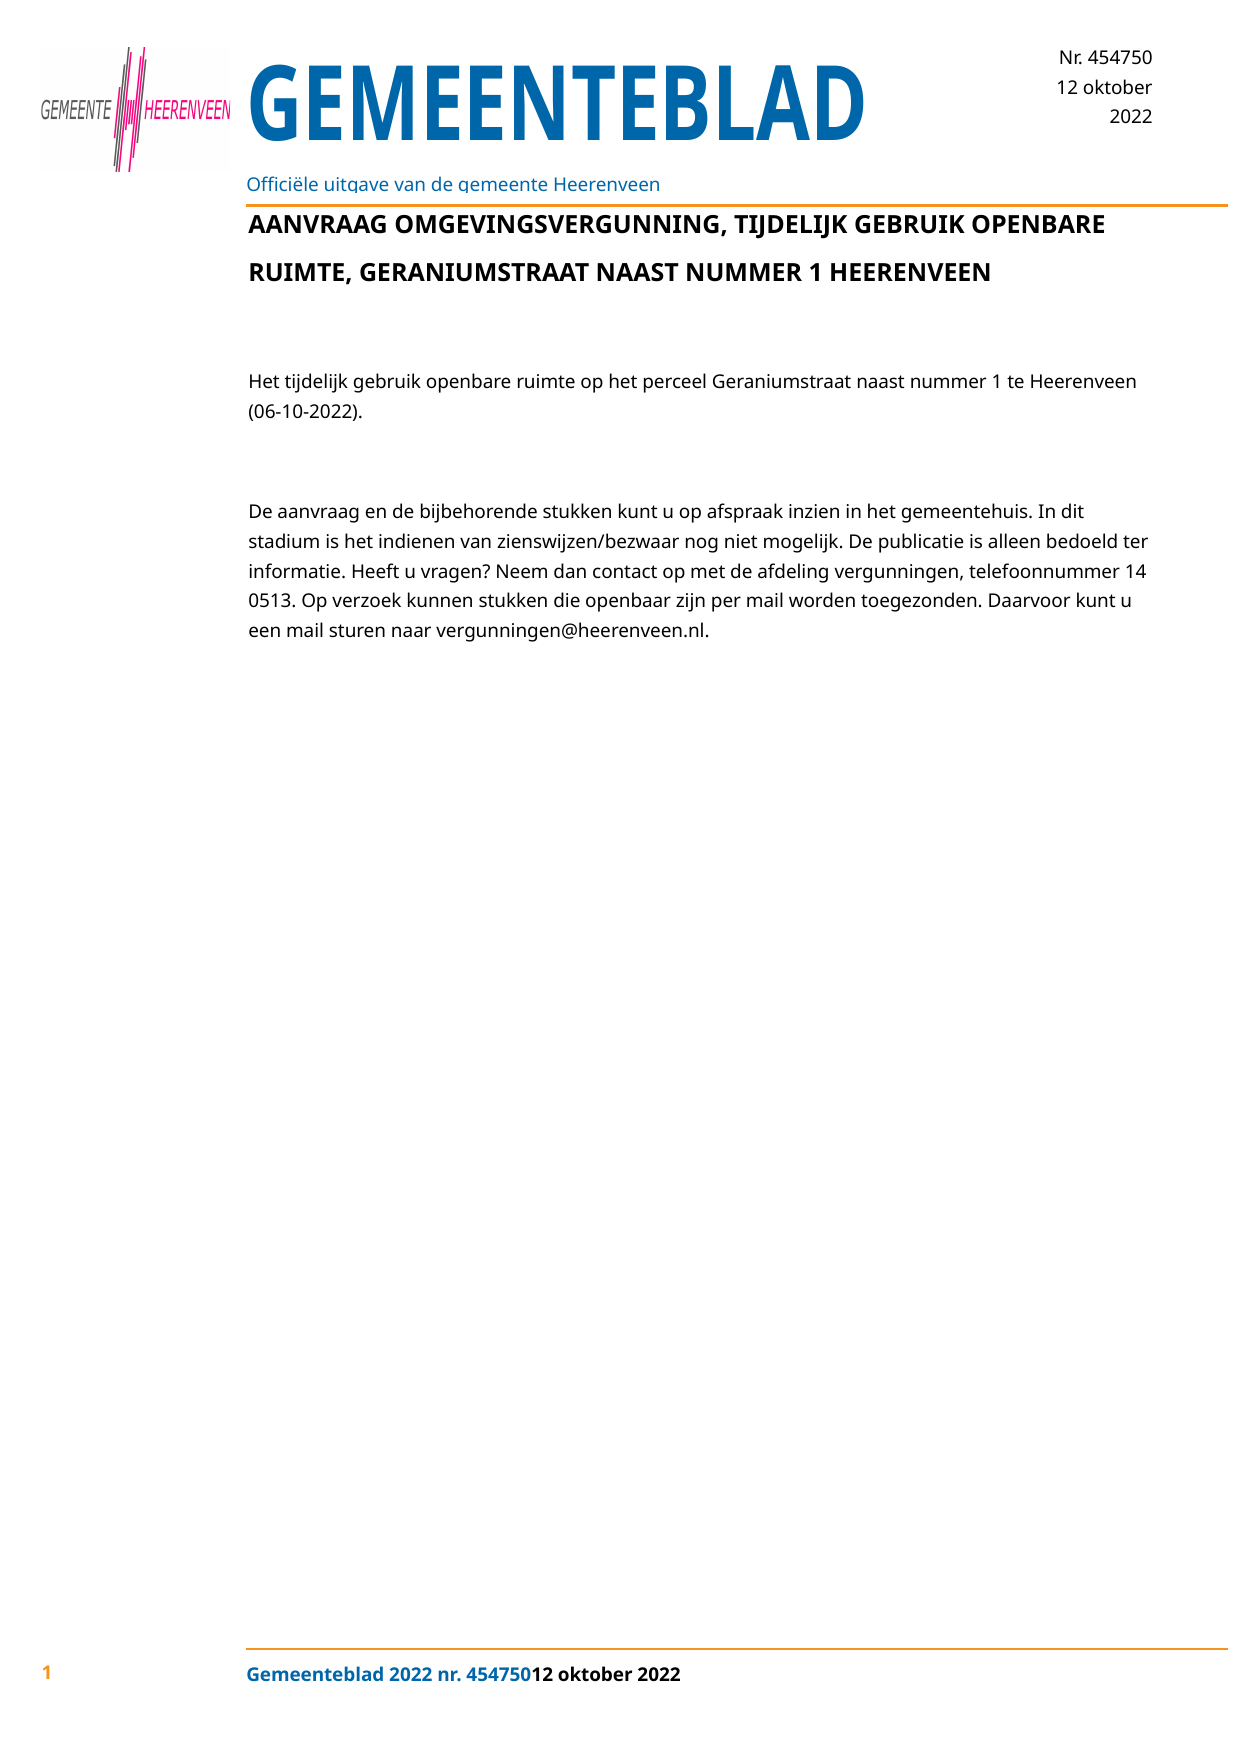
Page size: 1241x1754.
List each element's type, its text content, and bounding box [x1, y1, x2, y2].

text Het tijdelijk gebruik openbare ruimte op het perceel Geraniumstraat naast nummer 1 te Heerenveen (06-10-2022). [248, 368, 1152, 424]
text De aanvraag en de bijbehorende stukken kunt u op afspraak inzien in het gemeentehuis. In dit stadium is het indienen van zienswijzen/bezwaar nog niet mogelijk. De publicatie is alleen bedoeld ter informatie. Heeft u vragen? Neem dan contact op met de afdeling vergunningen, telefoonnummer 14 0513. Op verzoek kunnen stukken die openbaar zijn per mail worden toegezonden. Daarvoor kunt u een mail sturen naar vergunningen@heerenveen.nl. [248, 499, 1152, 643]
picture [41, 47, 231, 172]
text AANVRAAG OMGEVINGSVERGUNNING, TIJDELIJK GEBRUIK OPENBARE RUIMTE, GERANIUMSTRAAT NAAST NUMMER 1 HEERENVEEN [248, 207, 1152, 288]
